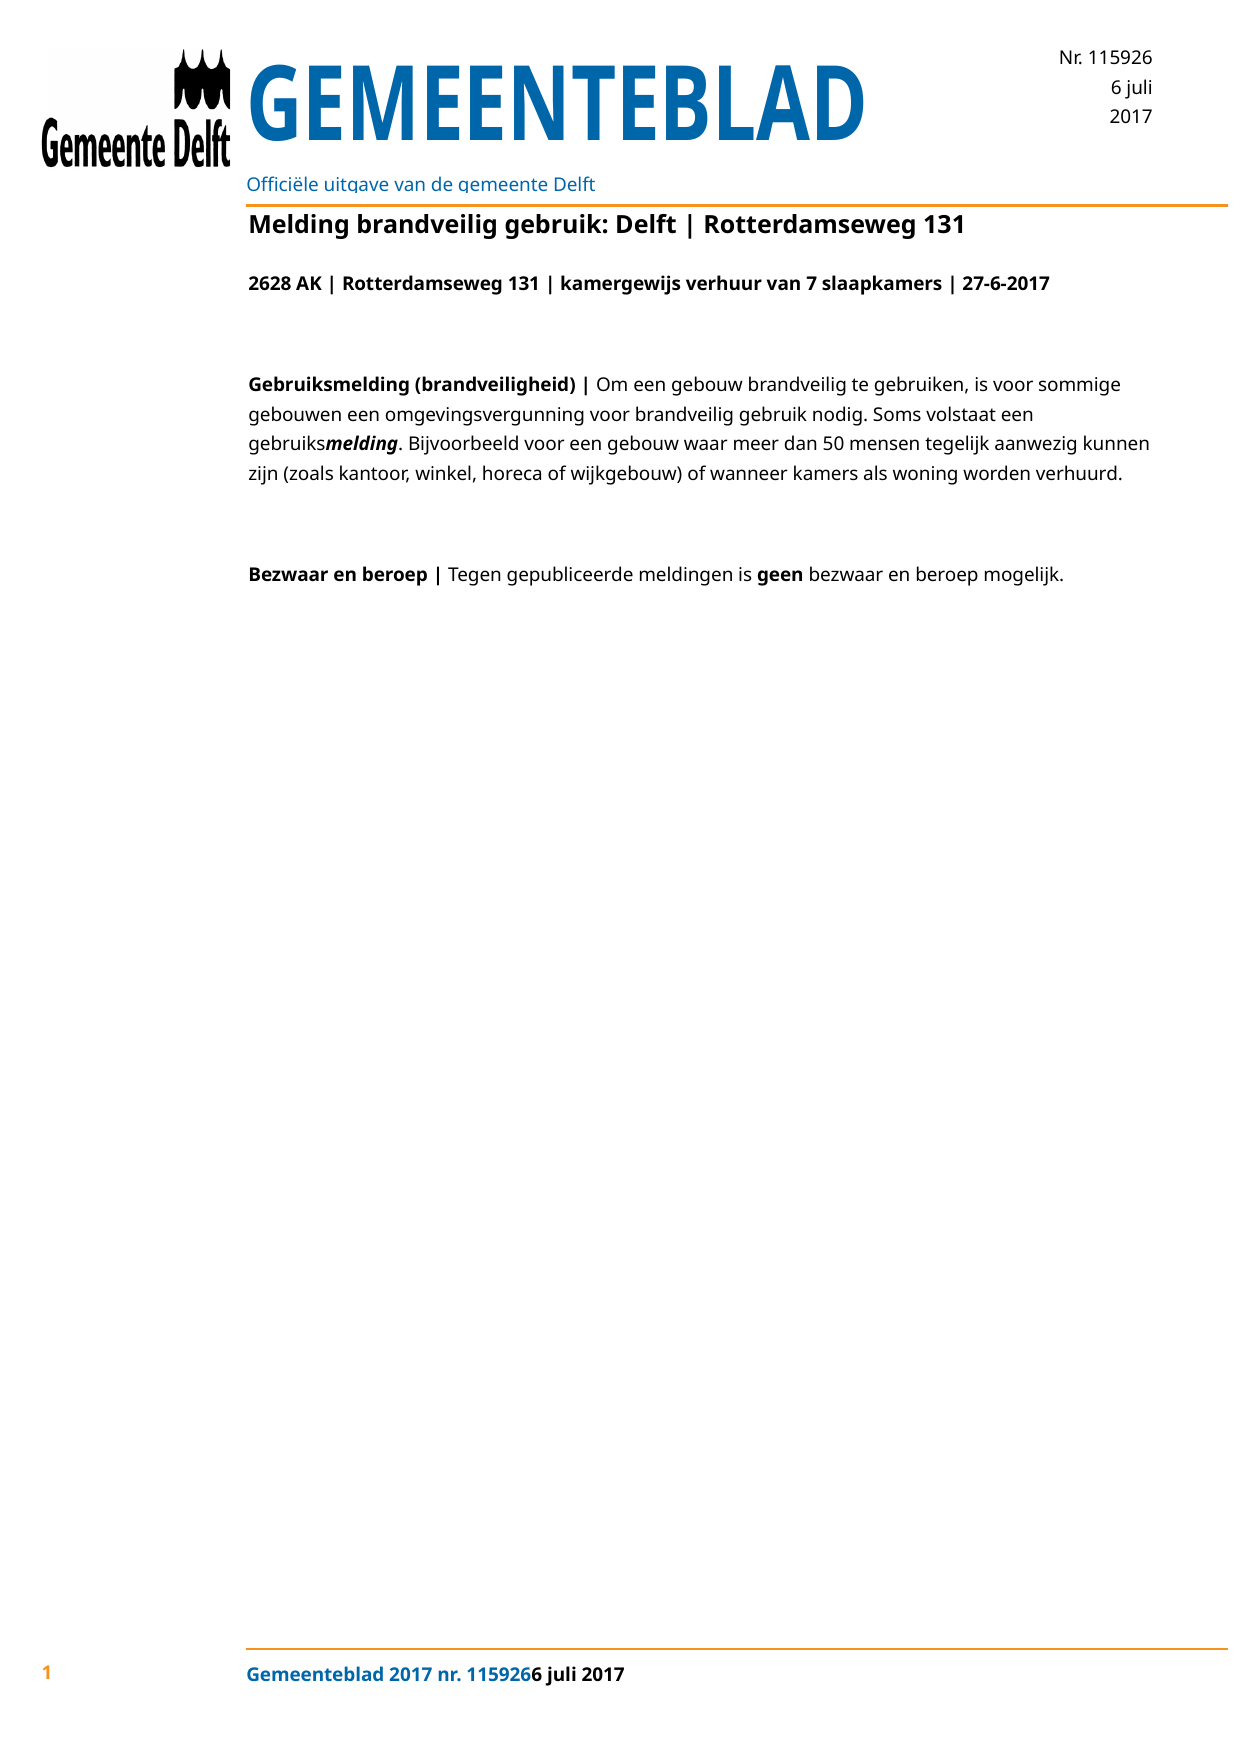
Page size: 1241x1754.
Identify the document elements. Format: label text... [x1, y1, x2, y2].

text Melding brandveilig gebruik: Delft | Rotterdamseweg 131 [248, 207, 1152, 241]
text Gebruiksmelding (brandveiligheid) | Om een gebouw brandveilig te gebruiken, is voor sommige gebouwen een omgevingsvergunning voor brandveilig gebruik nodig. Soms volstaat een gebruiksmelding. Bijvoorbeeld voor een gebouw waar meer dan 50 mensen tegelijk aanwezig kunnen zijn (zoals kantoor, winkel, horeca of wijkgebouw) of wanneer kamers als woning worden verhuurd. [248, 371, 1152, 486]
picture [41, 47, 231, 172]
text Bezwaar en beroep | Tegen gepubliceerde meldingen is geen bezwaar en beroep mogelijk. [248, 561, 1152, 586]
text 2628 AK | Rotterdamseweg 131 | kamergewijs verhuur van 7 slaapkamers | 27-6-2017 [248, 270, 1152, 296]
